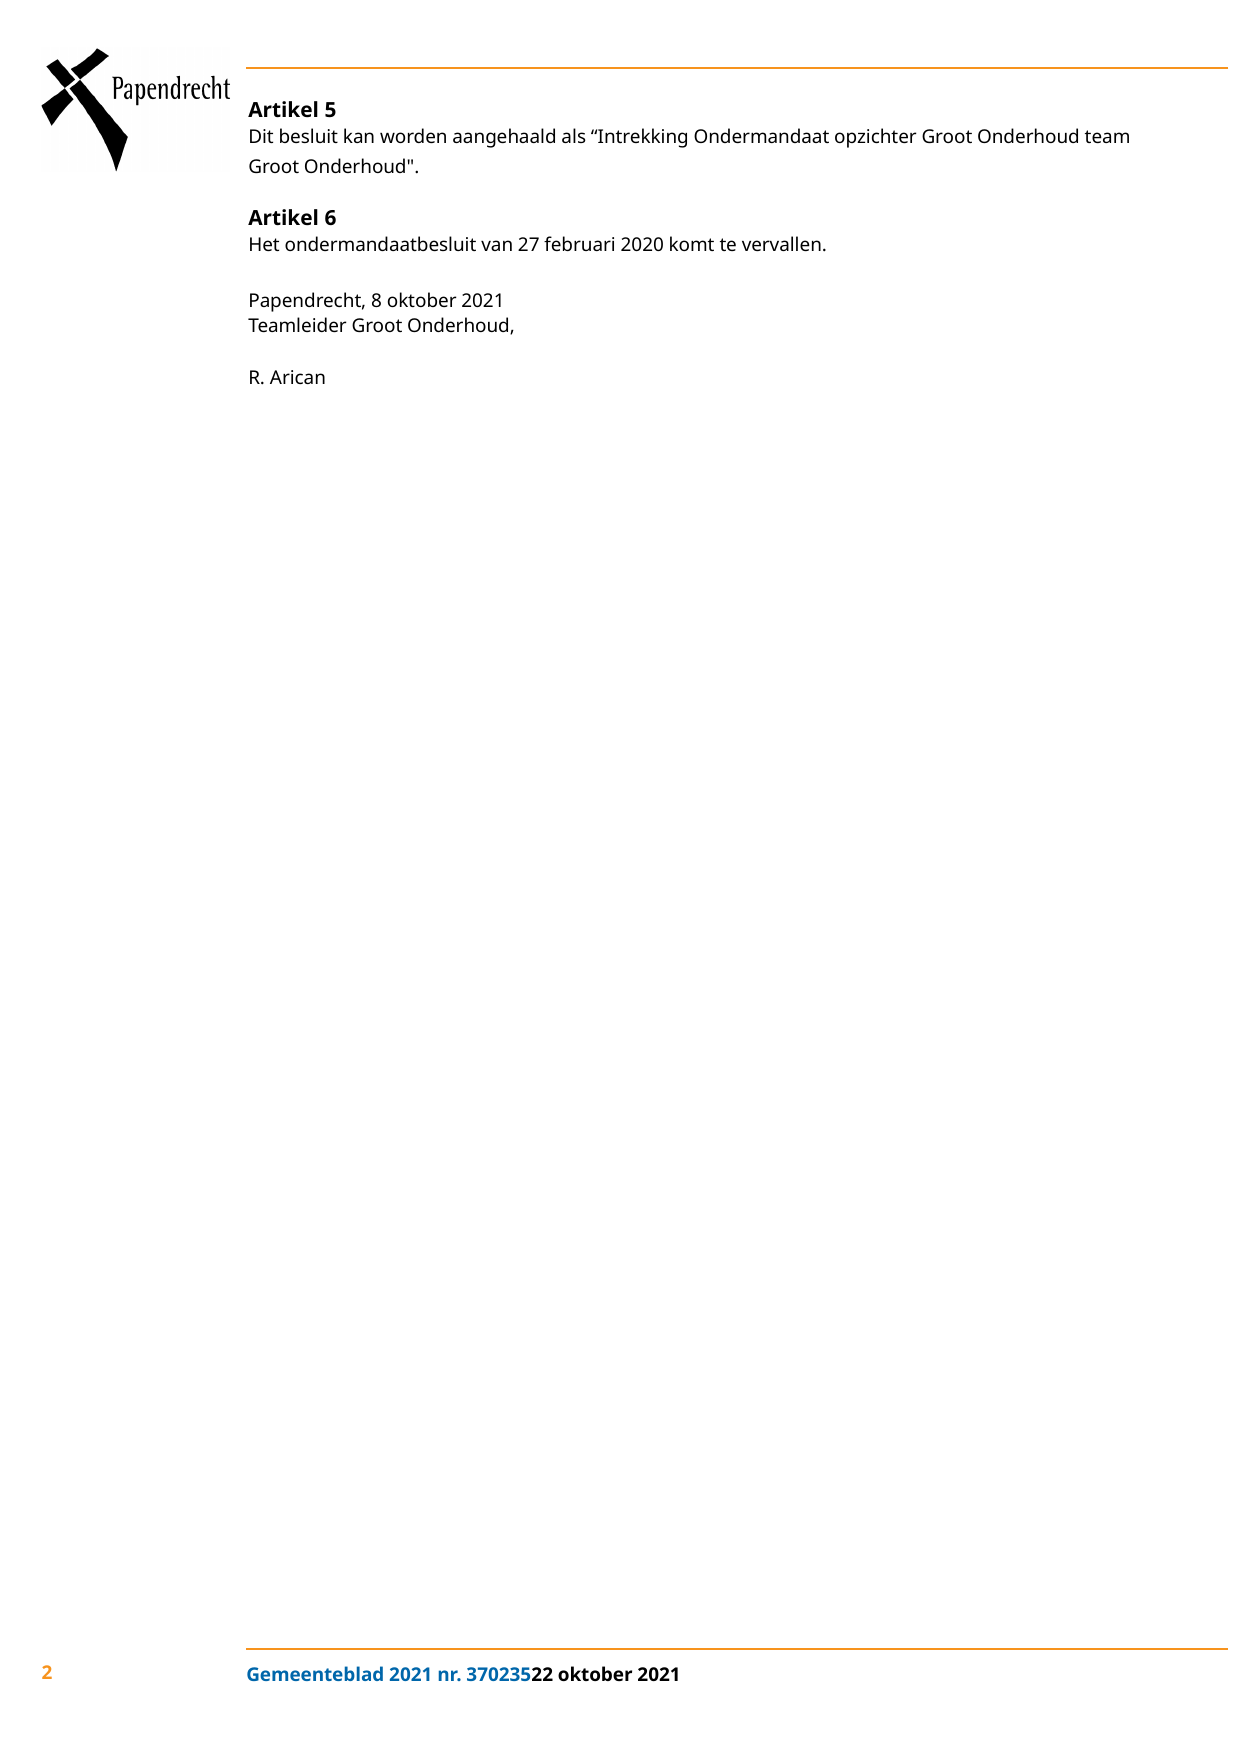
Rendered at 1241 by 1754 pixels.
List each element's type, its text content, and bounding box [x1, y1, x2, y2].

text Artikel 5 [248, 95, 1152, 123]
text Artikel 6 [248, 203, 1152, 232]
text Teamleider Groot Onderhoud, [248, 313, 1152, 338]
picture [41, 47, 231, 172]
text Het ondermandaatbesluit van 27 februari 2020 komt te vervallen. [248, 232, 1152, 257]
text R. Arican [248, 364, 1152, 390]
text Dit besluit kan worden aangehaald als “Intrekking Ondermandaat opzichter Groot Onderhoud team Groot Onderhoud". [248, 123, 1152, 178]
text Papendrecht, 8 oktober 2021 [248, 287, 1152, 313]
